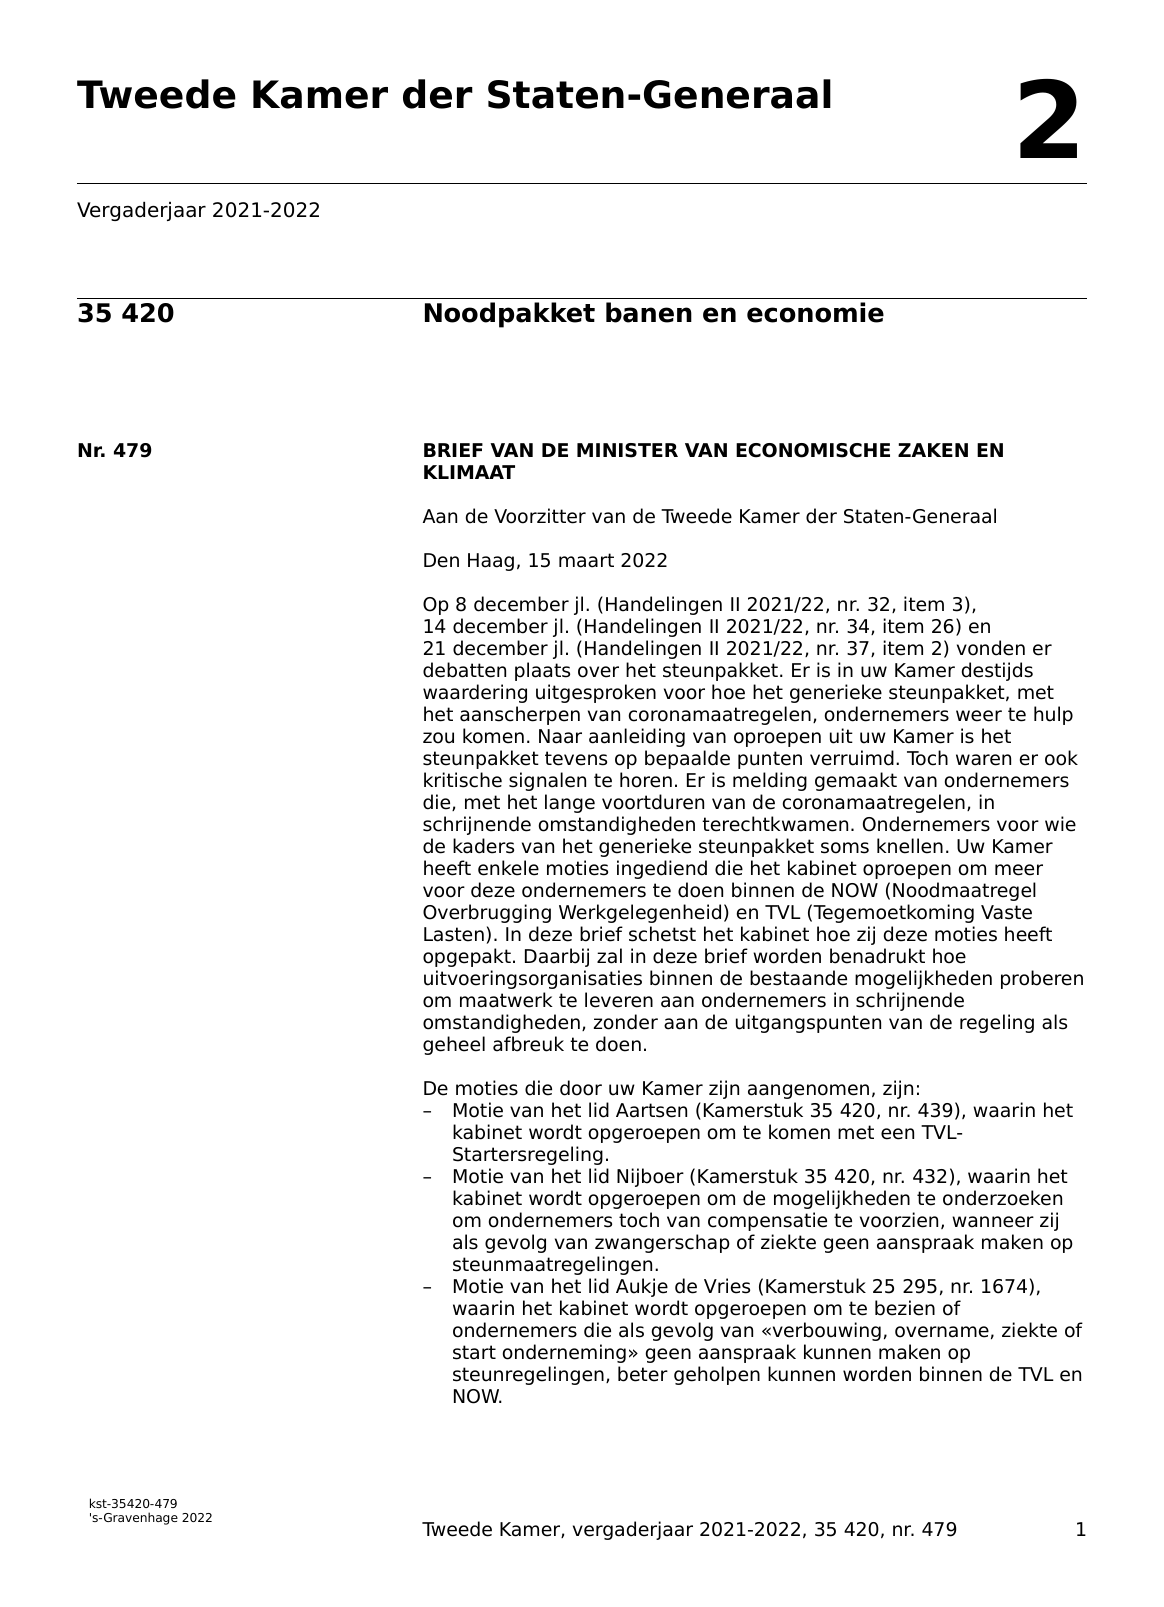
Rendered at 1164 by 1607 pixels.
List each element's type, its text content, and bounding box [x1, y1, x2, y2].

text – Motie van het lid Nijboer (Kamerstuk 35 420, nr. 432), waarin het kabinet wordt opgeroepen om de mogelijkheden te onderzoeken om ondernemers toch van compensatie te voorzien, wanneer zij als gevolg van zwangerschap of ziekte geen aanspraak maken op steunmaatregelingen. [422, 1166, 1087, 1276]
table_header Tweede Kamer der Staten-Generaal [77, 59, 886, 183]
subtitle Nr. 479 BRIEF VAN DE MINISTER VAN ECONOMISCHE ZAKEN EN KLIMAAT [77, 440, 1087, 484]
text Aan de Voorzitter van de Tweede Kamer der Staten-Generaal [422, 506, 1087, 528]
text 's-Gravenhage 2022 [88, 1511, 323, 1525]
text – Motie van het lid Aukje de Vries (Kamerstuk 25 295, nr. 1674), waarin het kabinet wordt opgeroepen om te bezien of ondernemers die als gevolg van «verbouwing, overname, ziekte of start onderneming» geen aanspraak kunnen maken op steunregelingen, beter geholpen kunnen worden binnen de TVL en NOW. [422, 1276, 1087, 1408]
table_header 2 [886, 59, 1087, 183]
text – Motie van het lid Aartsen (Kamerstuk 35 420, nr. 439), waarin het kabinet wordt opgeroepen om te komen met een TVL-Startersregeling. [422, 1100, 1087, 1166]
subtitle 35 420 Noodpakket banen en economie [77, 299, 1087, 329]
text De moties die door uw Kamer zijn aangenomen, zijn: [422, 1078, 1087, 1100]
table_cell Vergaderjaar 2021-2022 [77, 184, 1087, 298]
text Den Haag, 15 maart 2022 [422, 550, 1087, 572]
text Op 8 december jl. (Handelingen II 2021/22, nr. 32, item 3), 14 december jl. (Handelingen II 2021/22, nr. 34, item 26) en 21 december jl. (Handelingen II 2021/22, nr. 37, item 2) vonden er debatten plaats over het steunpakket. Er is in uw Kamer destijds waardering uitgesproken voor hoe het generieke steunpakket, met het aanscherpen van coronamaatregelen, ondernemers weer te hulp zou komen. Naar aanleiding van oproepen uit uw Kamer is het steunpakket tevens op bepaalde punten verruimd. Toch waren er ook kritische signalen te horen. Er is melding gemaakt van ondernemers die, met het lange voortduren van de coronamaatregelen, in schrijnende omstandigheden terechtkwamen. Ondernemers voor wie de kaders van het generieke steunpakket soms knellen. Uw Kamer heeft enkele moties ingediend die het kabinet oproepen om meer voor deze ondernemers te doen binnen de NOW (Noodmaatregel Overbrugging Werkgelegenheid) en TVL (Tegemoetkoming Vaste Lasten). In deze brief schetst het kabinet hoe zij deze moties heeft opgepakt. Daarbij zal in deze brief worden benadrukt hoe uitvoeringsorganisaties binnen de bestaande mogelijkheden proberen om maatwerk te leveren aan ondernemers in schrijnende omstandigheden, zonder aan de uitgangspunten van de regeling als geheel afbreuk te doen. [422, 594, 1087, 1056]
text kst-35420-479 [88, 1497, 323, 1511]
